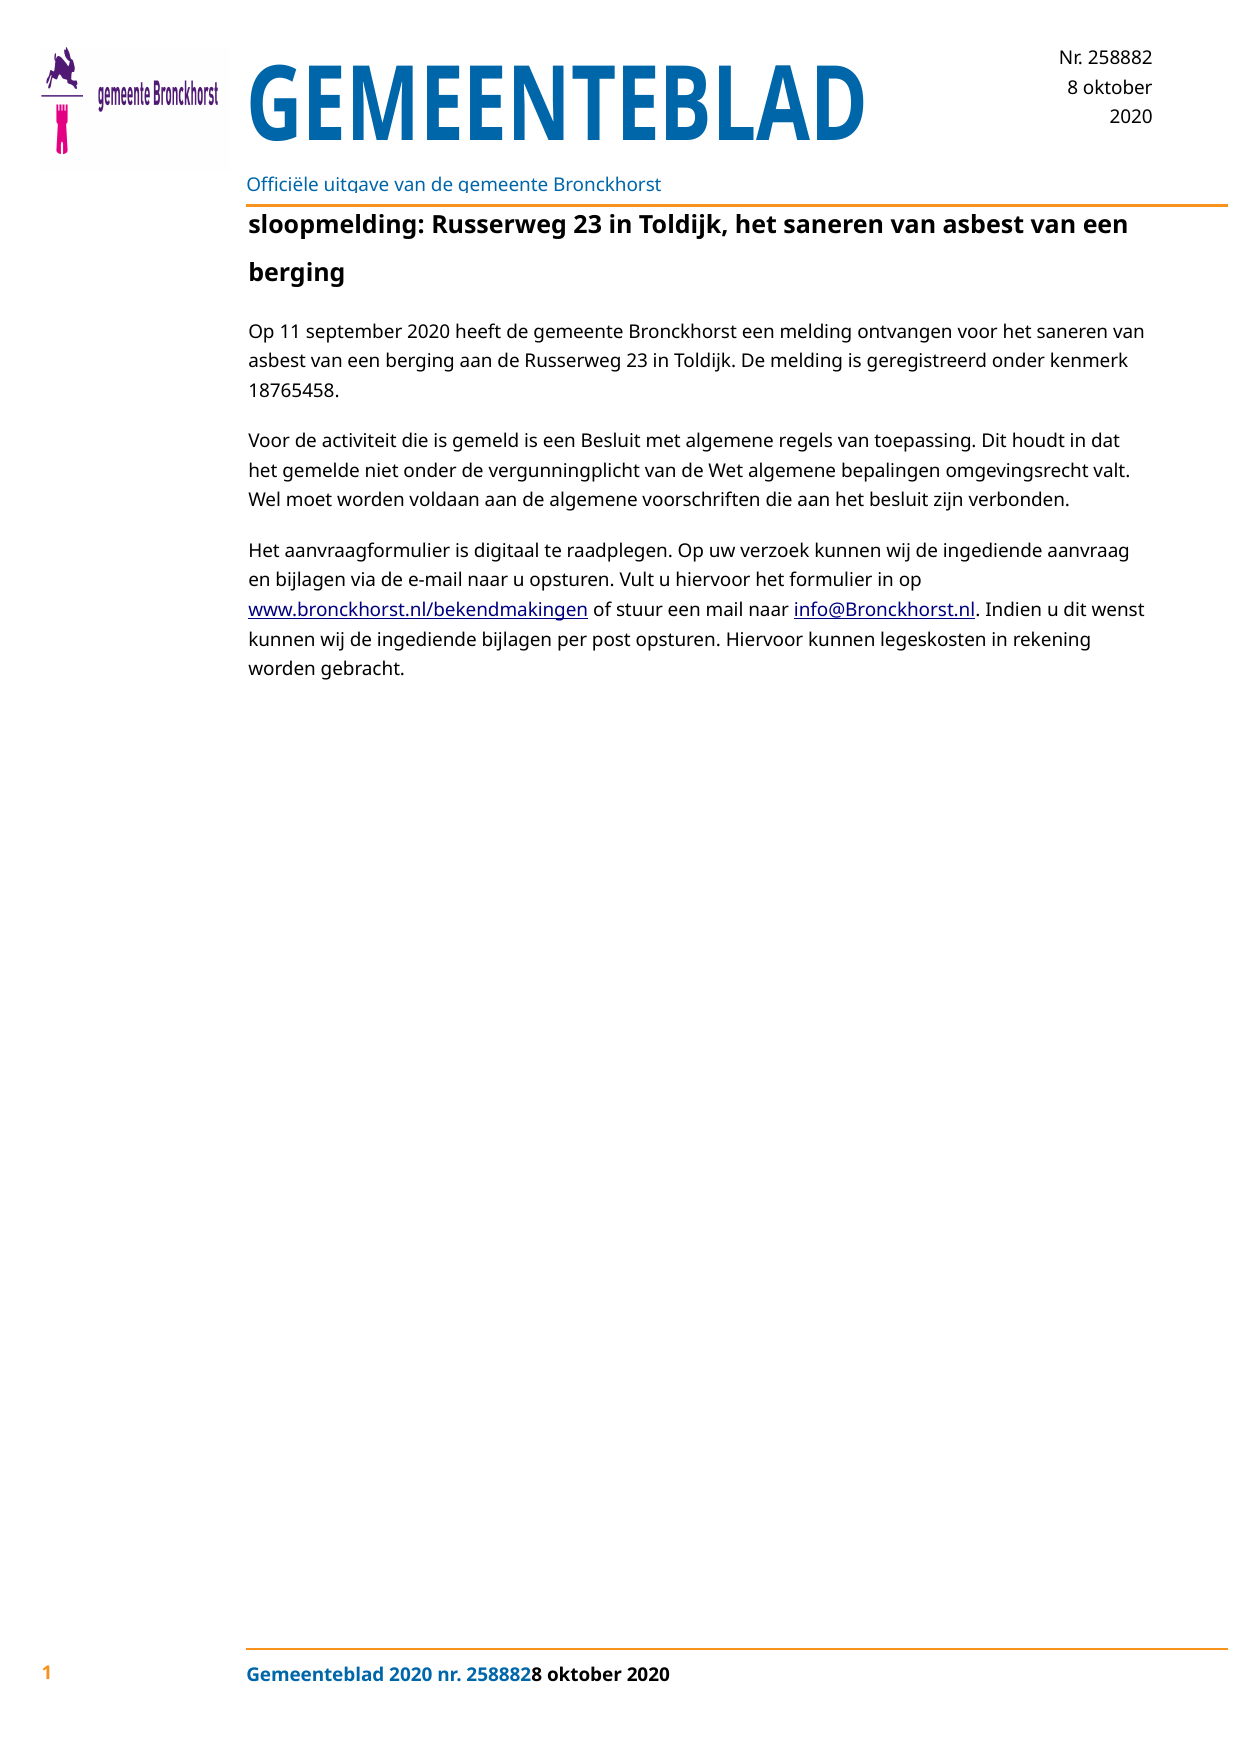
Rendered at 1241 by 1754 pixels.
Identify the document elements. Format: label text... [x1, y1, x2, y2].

picture [41, 47, 231, 172]
text Op 11 september 2020 heeft de gemeente Bronckhorst een melding ontvangen voor het saneren van asbest van een berging aan de Russerweg 23 in Toldijk. De melding is geregistreerd onder kenmerk 18765458. [248, 318, 1152, 403]
text Voor de activiteit die is gemeld is een Besluit met algemene regels van toepassing. Dit houdt in dat het gemelde niet onder de vergunningplicht van de Wet algemene bepalingen omgevingsrecht valt. Wel moet worden voldaan aan de algemene voorschriften die aan het besluit zijn verbonden. [248, 427, 1152, 512]
text sloopmelding: Russerweg 23 in Toldijk, het saneren van asbest van een berging [248, 207, 1152, 288]
text Het aanvraagformulier is digitaal te raadplegen. Op uw verzoek kunnen wij de ingediende aanvraag en bijlagen via de e-mail naar u opsturen. Vult u hiervoor het formulier in op www.bronckhorst.nl/bekendmakingen of stuur een mail naar info@Bronckhorst.nl. Indien u dit wenst kunnen wij de ingediende bijlagen per post opsturen. Hiervoor kunnen legeskosten in rekening worden gebracht. [248, 537, 1152, 681]
